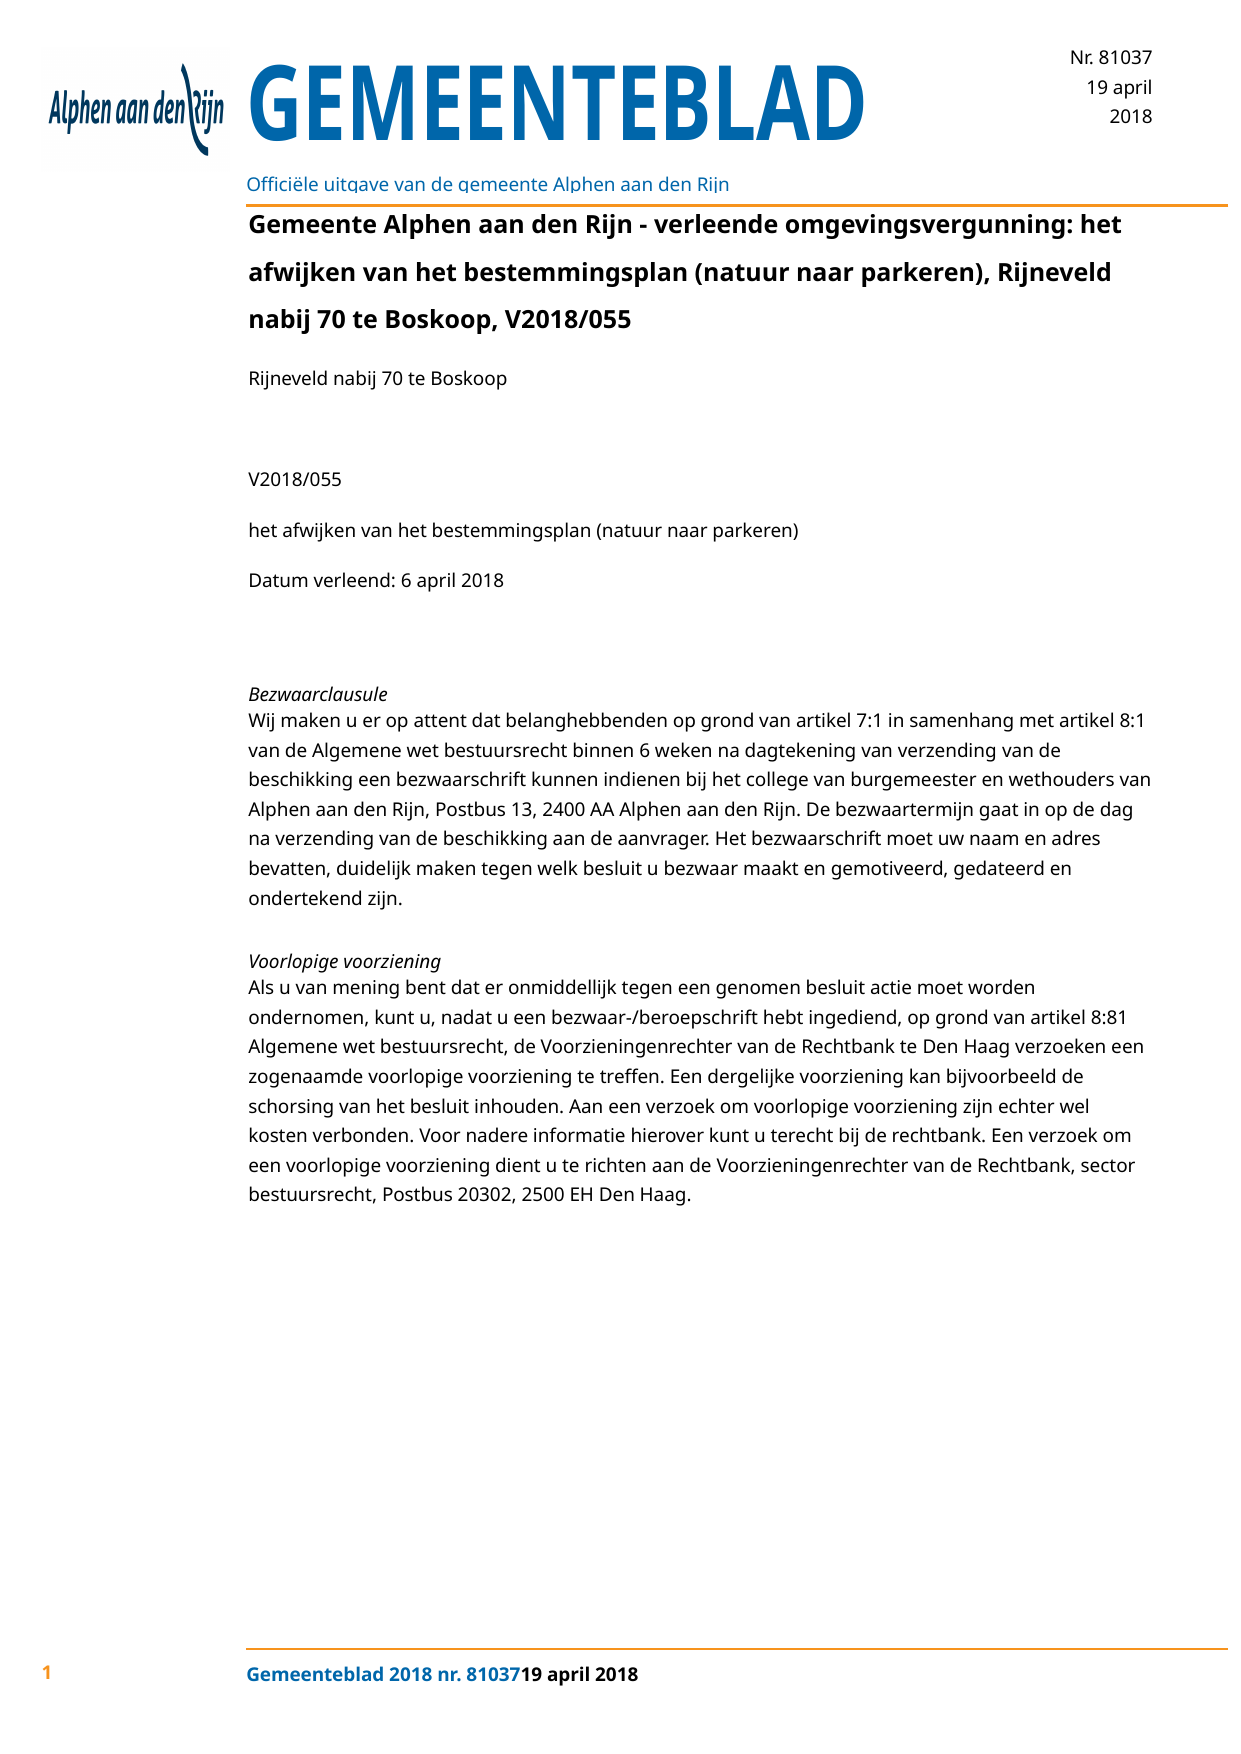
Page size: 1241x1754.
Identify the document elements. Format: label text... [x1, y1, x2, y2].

text Datum verleend: 6 april 2018 [248, 567, 1152, 593]
text Wij maken u er op attent dat belanghebbenden op grond van artikel 7:1 in samenhang met artikel 8:1 van de Algemene wet bestuursrecht binnen 6 weken na dagtekening van verzending van de beschikking een bezwaarschrift kunnen indienen bij het college van burgemeester en wethouders van Alphen aan den Rijn, Postbus 13, 2400 AA Alphen aan den Rijn. De bezwaartermijn gaat in op de dag na verzending van de beschikking aan de aanvrager. Het bezwaarschrift moet uw naam en adres bevatten, duidelijk maken tegen welk besluit u bezwaar maakt en gemotiveerd, gedateerd en ondertekend zijn. [248, 707, 1152, 911]
text Rijneveld nabij 70 te Boskoop [248, 366, 1152, 391]
picture [41, 47, 231, 172]
text het afwijken van het bestemmingsplan (natuur naar parkeren) [248, 517, 1152, 542]
text Voorlopige voorziening [248, 949, 1152, 974]
text Bezwaarclausule [248, 682, 1152, 707]
text Als u van mening bent dat er onmiddellijk tegen een genomen besluit actie moet worden ondernomen, kunt u, nadat u een bezwaar-/beroepschrift hebt ingediend, op grond van artikel 8:81 Algemene wet bestuursrecht, de Voorzieningenrechter van de Rechtbank te Den Haag verzoeken een zogenaamde voorlopige voorziening te treffen. Een dergelijke voorziening kan bijvoorbeeld de schorsing van het besluit inhouden. Aan een verzoek om voorlopige voorziening zijn echter wel kosten verbonden. Voor nadere informatie hierover kunt u terecht bij de rechtbank. Een verzoek om een voorlopige voorziening dient u te richten aan de Voorzieningenrechter van de Rechtbank, sector bestuursrecht, Postbus 20302, 2500 EH Den Haag. [248, 974, 1152, 1207]
text V2018/055 [248, 466, 1152, 492]
text Gemeente Alphen aan den Rijn - verleende omgevingsvergunning: het afwijken van het bestemmingsplan (natuur naar parkeren), Rijneveld nabij 70 te Boskoop, V2018/055 [248, 207, 1152, 336]
